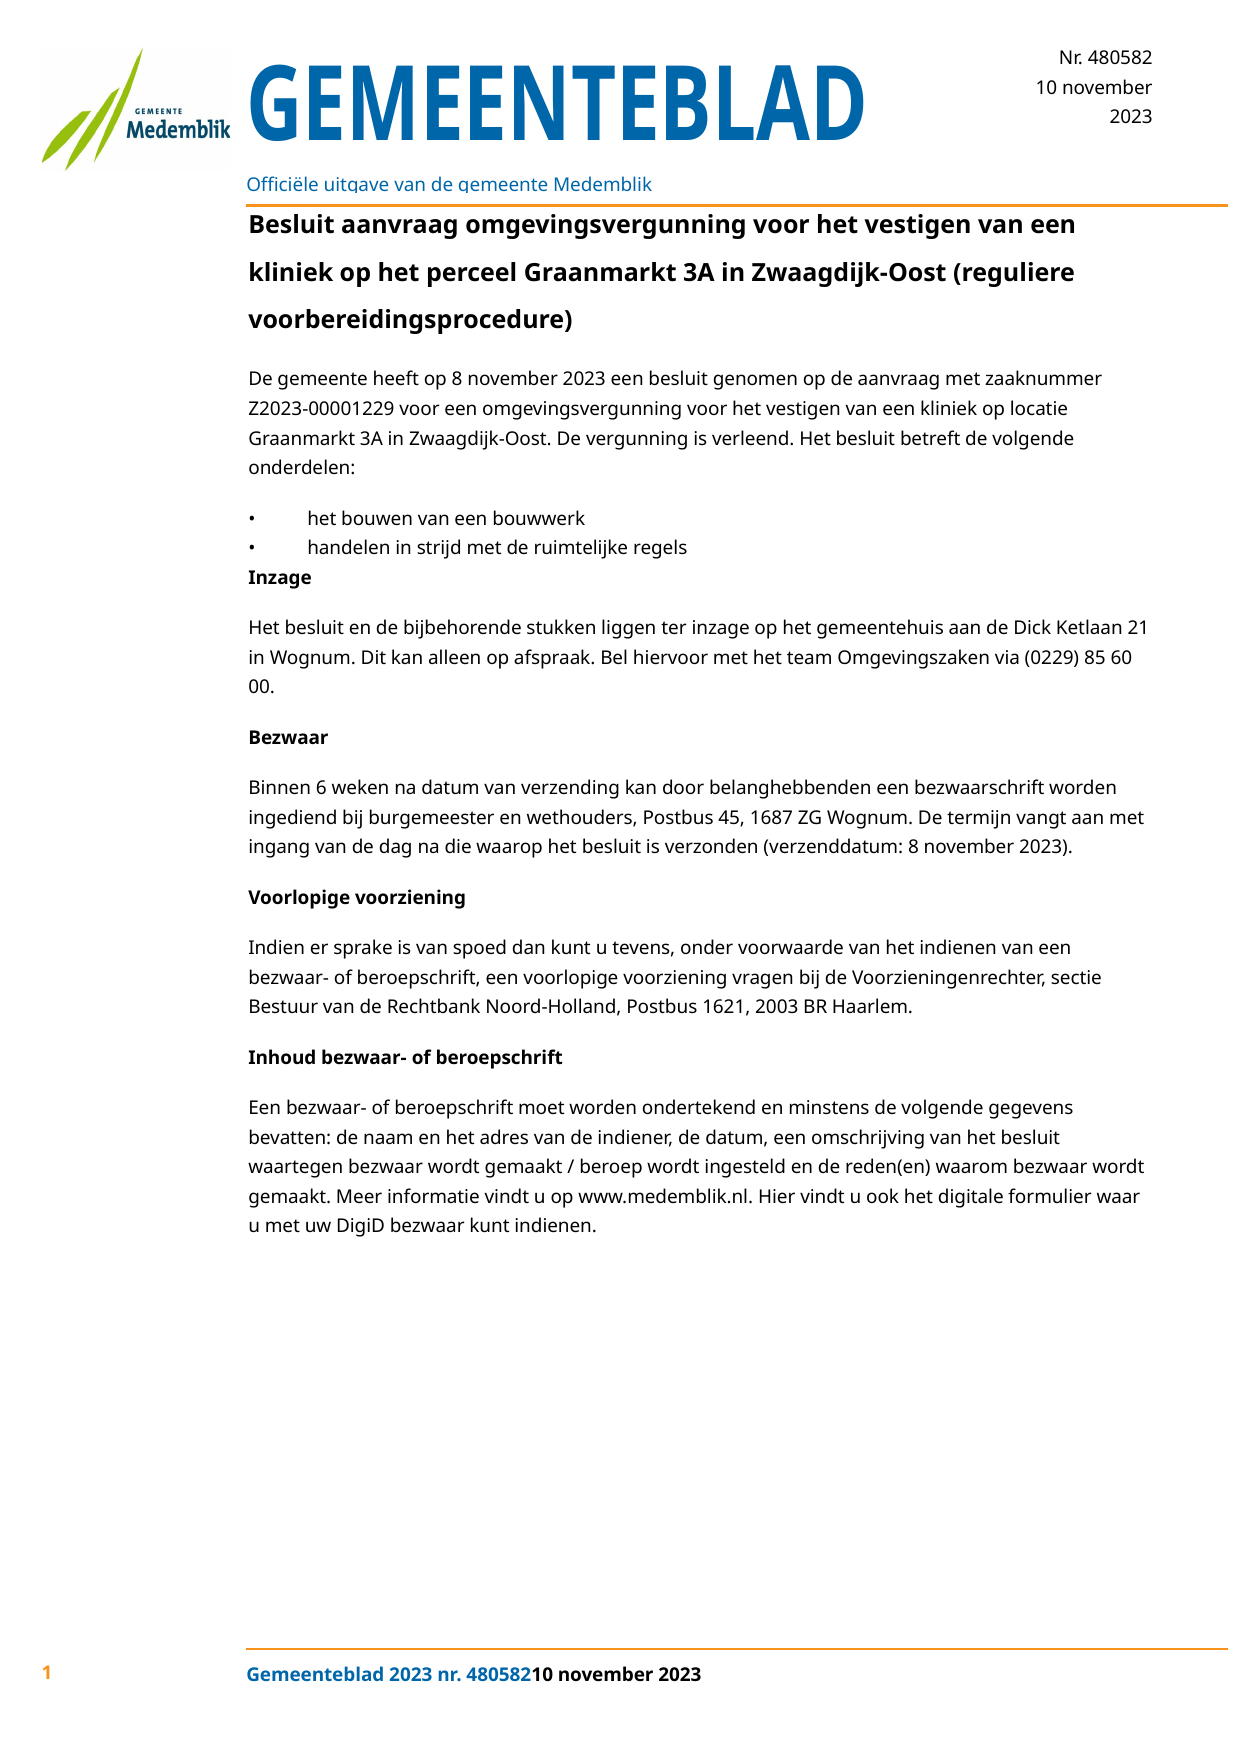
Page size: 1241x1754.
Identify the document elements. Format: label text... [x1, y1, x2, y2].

text Bezwaar [248, 724, 1152, 749]
text Inhoud bezwaar- of beroepschrift [248, 1044, 1152, 1069]
text Inzage [248, 564, 1152, 589]
list het bouwen van een bouwwerk [248, 505, 1152, 530]
text Besluit aanvraag omgevingsvergunning voor het vestigen van een kliniek op het perceel Graanmarkt 3A in Zwaagdijk-Oost (reguliere voorbereidingsprocedure) [248, 207, 1152, 336]
text Indien er sprake is van spoed dan kunt u tevens, onder voorwaarde van het indienen van een bezwaar- of beroepschrift, een voorlopige voorziening vragen bij de Voorzieningenrechter, sectie Bestuur van de Rechtbank Noord-Holland, Postbus 1621, 2003 BR Haarlem. [248, 934, 1152, 1019]
text Het besluit en de bijbehorende stukken liggen ter inzage op het gemeentehuis aan de Dick Ketlaan 21 in Wognum. Dit kan alleen op afspraak. Bel hiervoor met het team Omgevingszaken via (0229) 85 60 00. [248, 614, 1152, 699]
list handelen in strijd met de ruimtelijke regels [248, 534, 1152, 560]
text Een bezwaar- of beroepschrift moet worden ondertekend en minstens de volgende gegevens bevatten: de naam en het adres van de indiener, de datum, een omschrijving van het besluit waartegen bezwaar wordt gemaakt / beroep wordt ingesteld en de reden(en) waarom bezwaar wordt gemaakt. Meer informatie vindt u op www.medemblik.nl. Hier vindt u ook het digitale formulier waar u met uw DigiD bezwaar kunt indienen. [248, 1094, 1152, 1238]
picture [41, 47, 231, 172]
text De gemeente heeft op 8 november 2023 een besluit genomen op de aanvraag met zaaknummer Z2023-00001229 voor een omgevingsvergunning voor het vestigen van een kliniek op locatie Graanmarkt 3A in Zwaagdijk-Oost. De vergunning is verleend. Het besluit betreft de volgende onderdelen: [248, 366, 1152, 480]
text Voorlopige voorziening [248, 884, 1152, 909]
text Binnen 6 weken na datum van verzending kan door belanghebbenden een bezwaarschrift worden ingediend bij burgemeester en wethouders, Postbus 45, 1687 ZG Wognum. De termijn vangt aan met ingang van de dag na die waarop het besluit is verzonden (verzenddatum: 8 november 2023). [248, 774, 1152, 859]
